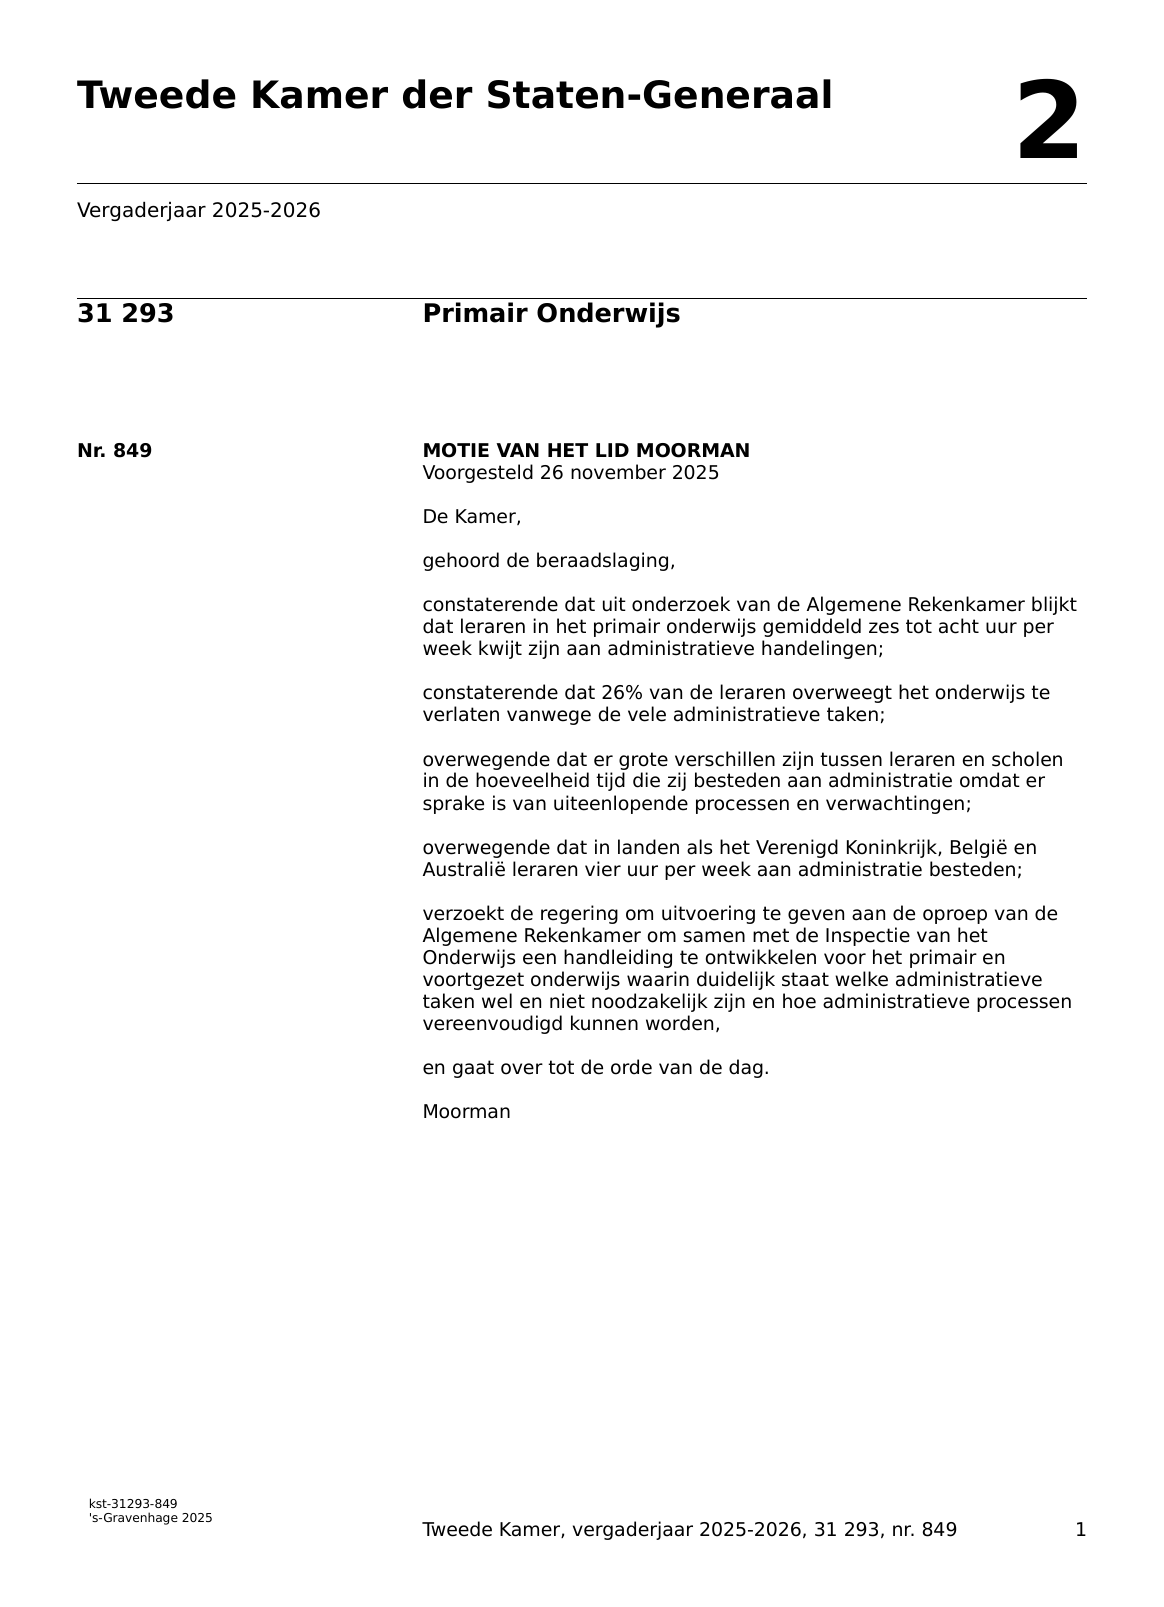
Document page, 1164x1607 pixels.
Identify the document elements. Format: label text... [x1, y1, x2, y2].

subtitle 31 293 Primair Onderwijs [77, 299, 1087, 329]
text De Kamer, [422, 506, 1087, 528]
subtitle Nr. 849 MOTIE VAN HET LID MOORMAN [77, 440, 1087, 462]
text constaterende dat uit onderzoek van de Algemene Rekenkamer blijkt dat leraren in het primair onderwijs gemiddeld zes tot acht uur per week kwijt zijn aan administratieve handelingen; [422, 594, 1087, 660]
text overwegende dat er grote verschillen zijn tussen leraren en scholen in de hoeveelheid tijd die zij besteden aan administratie omdat er sprake is van uiteenlopende processen en verwachtingen; [422, 748, 1087, 814]
text Voorgesteld 26 november 2025 [422, 462, 1087, 484]
text constaterende dat 26% van de leraren overweegt het onderwijs te verlaten vanwege de vele administratieve taken; [422, 682, 1087, 726]
text overwegende dat in landen als het Verenigd Koninkrijk, België en Australië leraren vier uur per week aan administratie besteden; [422, 837, 1087, 881]
table_cell Vergaderjaar 2025-2026 [77, 184, 1087, 298]
text gehoord de beraadslaging, [422, 550, 1087, 572]
table_header 2 [886, 59, 1087, 183]
text verzoekt de regering om uitvoering te geven aan de oproep van de Algemene Rekenkamer om samen met de Inspectie van het Onderwijs een handleiding te ontwikkelen voor het primair en voortgezet onderwijs waarin duidelijk staat welke administratieve taken wel en niet noodzakelijk zijn en hoe administratieve processen vereenvoudigd kunnen worden, [422, 903, 1087, 1034]
text Moorman [422, 1101, 1087, 1123]
text 's-Gravenhage 2025 [88, 1511, 323, 1525]
table_header Tweede Kamer der Staten-Generaal [77, 59, 886, 183]
text en gaat over tot de orde van de dag. [422, 1057, 1087, 1079]
text kst-31293-849 [88, 1497, 323, 1511]
